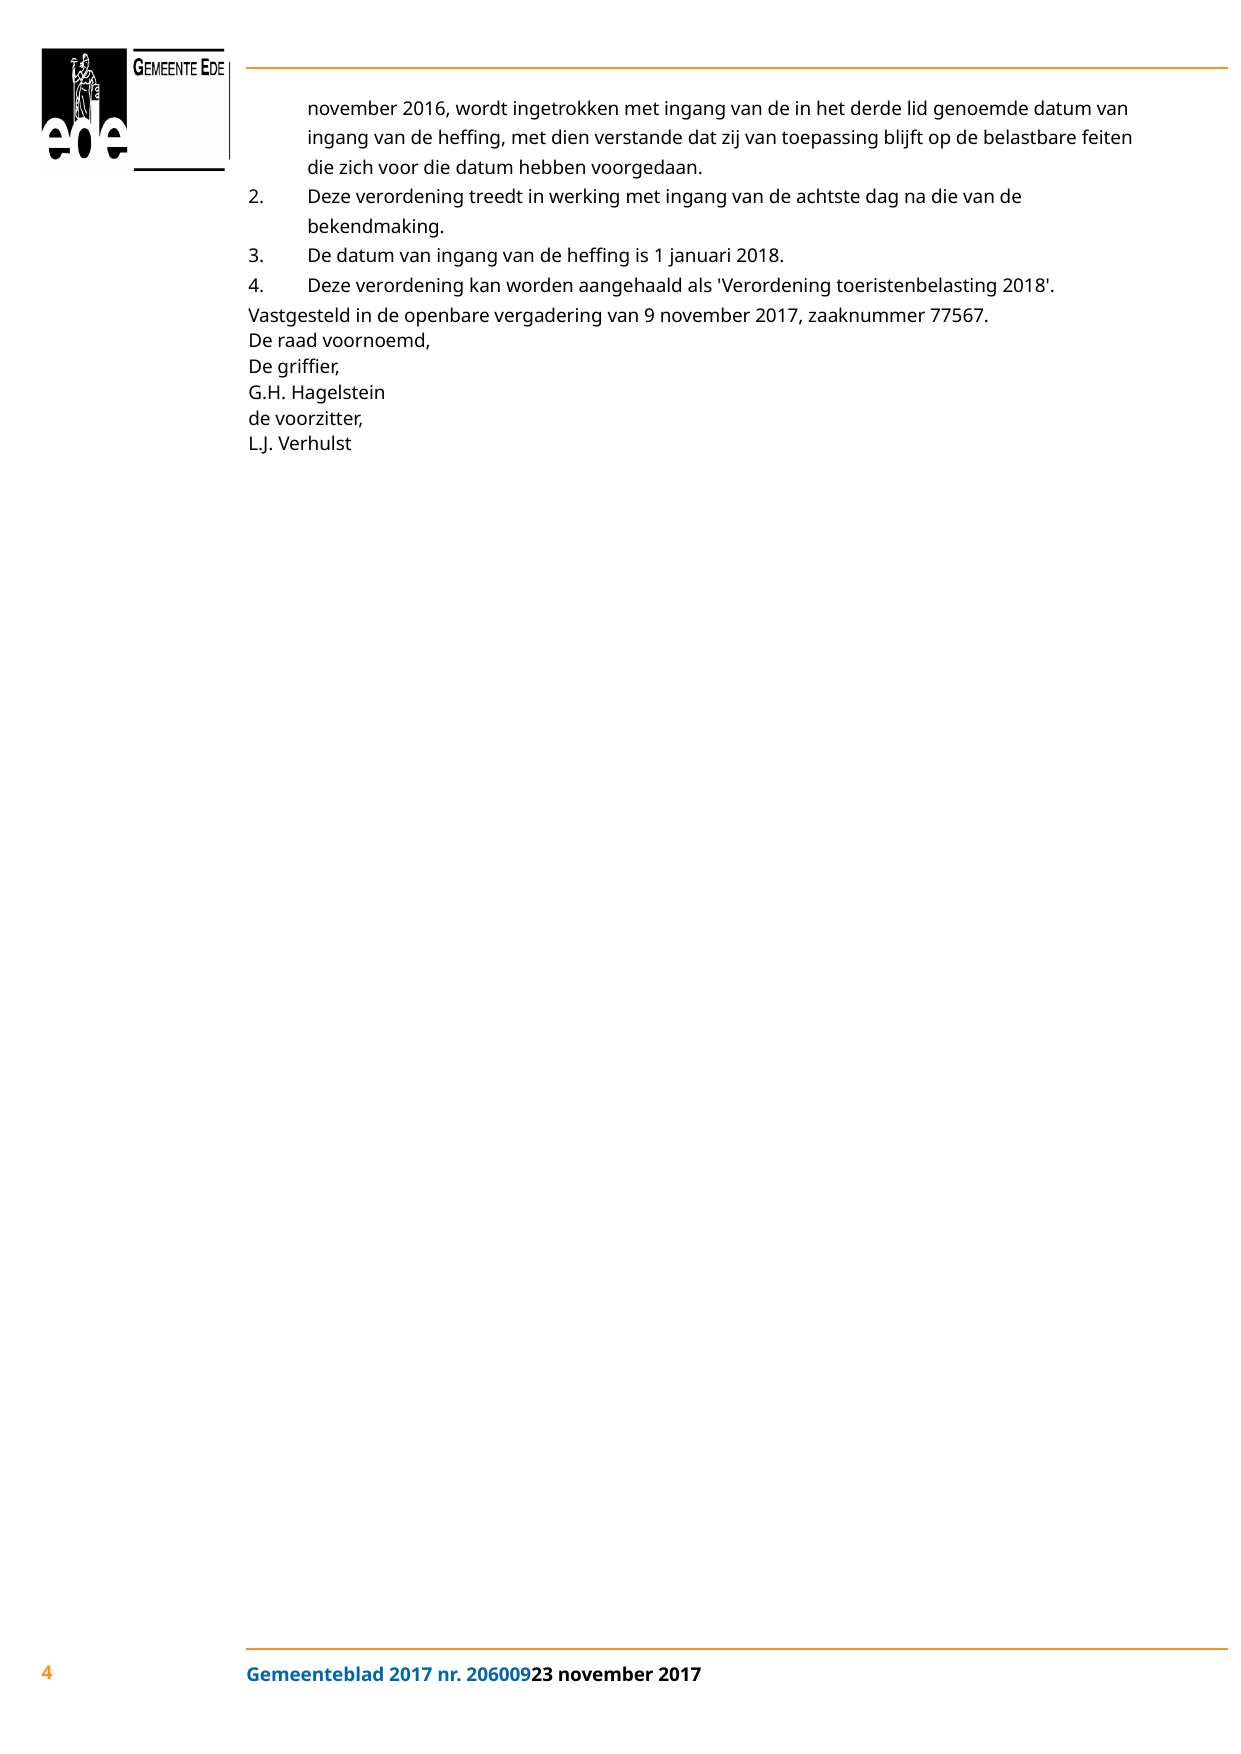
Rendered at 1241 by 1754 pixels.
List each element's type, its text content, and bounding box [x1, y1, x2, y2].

list Deze verordening kan worden aangehaald als 'Verordening toeristenbelasting 2018'. [248, 272, 1152, 298]
list De datum van ingang van de heffing is 1 januari 2018. [248, 243, 1152, 268]
text Vastgesteld in de openbare vergadering van 9 november 2017, zaaknummer 77567. [248, 302, 1152, 328]
list Deze verordening treedt in werking met ingang van de achtste dag na die van de bekendmaking. [248, 183, 1152, 239]
text L.J. Verhulst [248, 431, 1152, 456]
text De griffier, [248, 353, 1152, 379]
text de voorzitter, [248, 405, 1152, 431]
list november 2016, wordt ingetrokken met ingang van de in het derde lid genoemde datum van ingang van de heffing, met dien verstande dat zij van toepassing blijft op de belastbare feiten die zich voor die datum hebben voorgedaan. [248, 95, 1152, 180]
picture [41, 47, 231, 172]
text G.H. Hagelstein [248, 379, 1152, 405]
text De raad voornoemd, [248, 328, 1152, 353]
